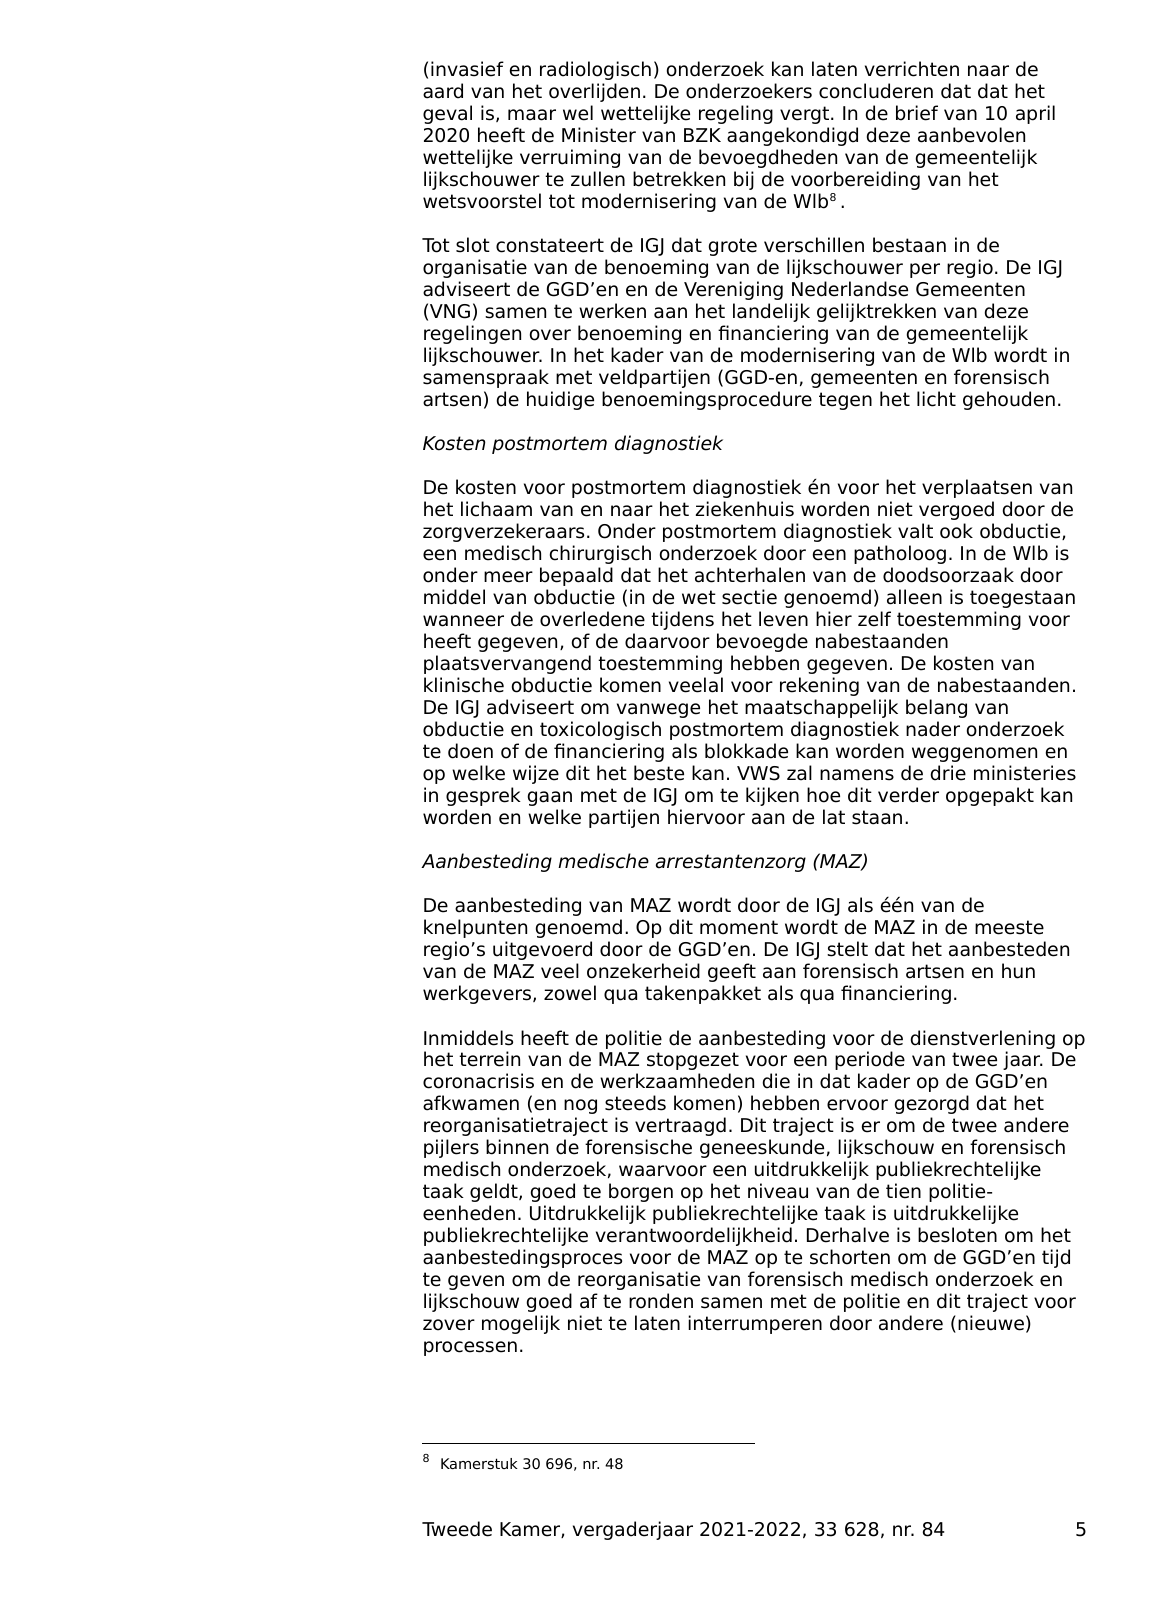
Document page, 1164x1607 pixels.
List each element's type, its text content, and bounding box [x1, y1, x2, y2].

subtitle Kosten postmortem diagnostiek [422, 433, 1087, 455]
subtitle Aanbesteding medische arrestantenzorg (MAZ) [422, 851, 1087, 873]
text Kamerstuk 30 696, nr. 48 [422, 1452, 1087, 1474]
text De kosten voor postmortem diagnostiek én voor het verplaatsen van het lichaam van en naar het ziekenhuis worden niet vergoed door de zorgverzekeraars. Onder postmortem diagnostiek valt ook obductie, een medisch chirurgisch onderzoek door een patholoog. In de Wlb is onder meer bepaald dat het achterhalen van de doodsoorzaak door middel van obductie (in de wet sectie genoemd) alleen is toegestaan wanneer de overledene tijdens het leven hier zelf toestemming voor heeft gegeven, of de daarvoor bevoegde nabestaanden plaatsvervangend toestemming hebben gegeven. De kosten van klinische obductie komen veelal voor rekening van de nabestaanden. De IGJ adviseert om vanwege het maatschappelijk belang van obductie en toxicologisch postmortem diagnostiek nader onderzoek te doen of de financiering als blokkade kan worden weggenomen en op welke wijze dit het beste kan. VWS zal namens de drie ministeries in gesprek gaan met de IGJ om te kijken hoe dit verder opgepakt kan worden en welke partijen hiervoor aan de lat staan. [422, 477, 1087, 829]
text De aanbesteding van MAZ wordt door de IGJ als één van de knelpunten genoemd. Op dit moment wordt de MAZ in de meeste regio’s uitgevoerd door de GGD’en. De IGJ stelt dat het aanbesteden van de MAZ veel onzekerheid geeft aan forensisch artsen en hun werkgevers, zowel qua takenpakket als qua financiering. [422, 895, 1087, 1005]
text Tot slot constateert de IGJ dat grote verschillen bestaan in de organisatie van de benoeming van de lijkschouwer per regio. De IGJ adviseert de GGD’en en de Vereniging Nederlandse Gemeenten (VNG) samen te werken aan het landelijk gelijktrekken van deze regelingen over benoeming en financiering van de gemeentelijk lijkschouwer. In het kader van de modernisering van de Wlb wordt in samenspraak met veldpartijen (GGD-en, gemeenten en forensisch artsen) de huidige benoemingsprocedure tegen het licht gehouden. [422, 235, 1087, 411]
text (invasief en radiologisch) onderzoek kan laten verrichten naar de aard van het overlijden. De onderzoekers concluderen dat dat het geval is, maar wel wettelijke regeling vergt. In de brief van 10 april 2020 heeft de Minister van BZK aangekondigd deze aanbevolen wettelijke verruiming van de bevoegdheden van de gemeentelijk lijkschouwer te zullen betrekken bij de voorbereiding van het wetsvoorstel tot modernisering van de Wlb. [422, 59, 1087, 213]
text Inmiddels heeft de politie de aanbesteding voor de dienstverlening op het terrein van de MAZ stopgezet voor een periode van twee jaar. De coronacrisis en de werkzaamheden die in dat kader op de GGD’en afkwamen (en nog steeds komen) hebben ervoor gezorgd dat het reorganisatietraject is vertraagd. Dit traject is er om de twee andere pijlers binnen de forensische geneeskunde, lijkschouw en forensisch medisch onderzoek, waarvoor een uitdrukkelijk publiekrechtelijke taak geldt, goed te borgen op het niveau van de tien politie-eenheden. Uitdrukkelijk publiekrechtelijke taak is uitdrukkelijke publiekrechtelijke verantwoordelijkheid. Derhalve is besloten om het aanbestedingsproces voor de MAZ op te schorten om de GGD’en tijd te geven om de reorganisatie van forensisch medisch onderzoek en lijkschouw goed af te ronden samen met de politie en dit traject voor zover mogelijk niet te laten interrumperen door andere (nieuwe) processen. [422, 1027, 1087, 1357]
